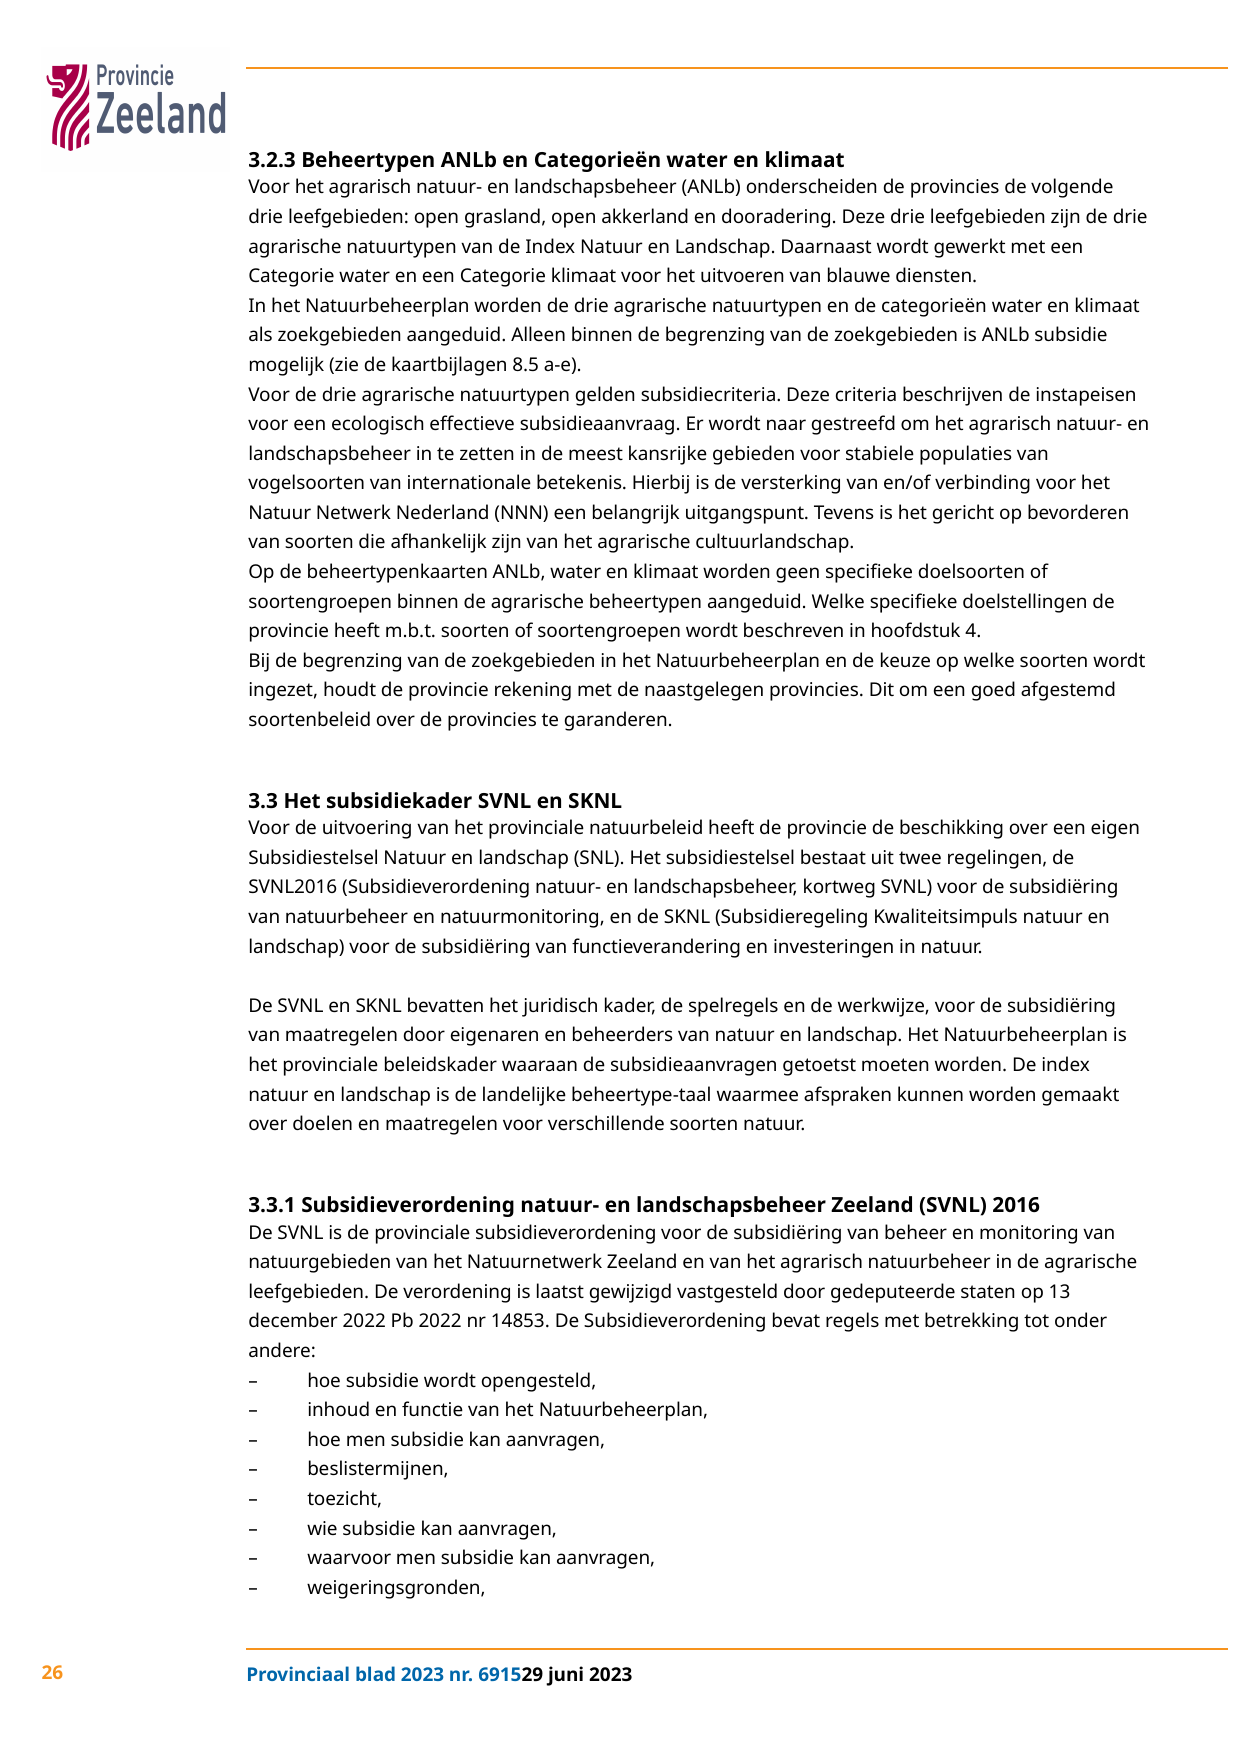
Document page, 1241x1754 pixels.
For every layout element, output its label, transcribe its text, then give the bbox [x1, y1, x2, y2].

list toezicht, [248, 1485, 1152, 1511]
text In het Natuurbeheerplan worden de drie agrarische natuurtypen en de categorieën water en klimaat als zoekgebieden aangeduid. Alleen binnen de begrenzing van de zoekgebieden is ANLb subsidie mogelijk (zie de kaartbijlagen 8.5 a-e). [248, 292, 1152, 377]
list inhoud en functie van het Natuurbeheerplan, [248, 1396, 1152, 1422]
text Voor de uitvoering van het provinciale natuurbeleid heeft de provincie de beschikking over een eigen Subsidiestelsel Natuur en landschap (SNL). Het subsidiestelsel bestaat uit twee regelingen, de SVNL2016 (Subsidieverordening natuur- en landschapsbeheer, kortweg SVNL) voor de subsidiëring van natuurbeheer en natuurmonitoring, en de SKNL (Subsidieregeling Kwaliteitsimpuls natuur en landschap) voor de subsidiëring van functieverandering en investeringen in natuur. [248, 814, 1152, 959]
list hoe subsidie wordt opengesteld, [248, 1367, 1152, 1392]
list hoe men subsidie kan aanvragen, [248, 1426, 1152, 1452]
text 3.3 Het subsidiekader SVNL en SKNL [248, 786, 1152, 814]
picture [41, 47, 231, 172]
list beslistermijnen, [248, 1456, 1152, 1481]
list wie subsidie kan aanvragen, [248, 1515, 1152, 1540]
text 3.2.3 Beheertypen ANLb en Categorieën water en klimaat [248, 145, 1152, 174]
text Voor de drie agrarische natuurtypen gelden subsidiecriteria. Deze criteria beschrijven de instapeisen voor een ecologisch effectieve subsidieaanvraag. Er wordt naar gestreefd om het agrarisch natuur- en landschapsbeheer in te zetten in de meest kansrijke gebieden voor stabiele populaties van vogelsoorten van internationale betekenis. Hierbij is de versterking van en/of verbinding voor het Natuur Netwerk Nederland (NNN) een belangrijk uitgangspunt. Tevens is het gericht op bevorderen van soorten die afhankelijk zijn van het agrarische cultuurlandschap. [248, 381, 1152, 554]
text Voor het agrarisch natuur- en landschapsbeheer (ANLb) onderscheiden de provincies de volgende drie leefgebieden: open grasland, open akkerland en dooradering. Deze drie leefgebieden zijn de drie agrarische natuurtypen van de Index Natuur en Landschap. Daarnaast wordt gewerkt met een Categorie water en een Categorie klimaat voor het uitvoeren van blauwe diensten. [248, 174, 1152, 288]
list waarvoor men subsidie kan aanvragen, [248, 1544, 1152, 1570]
text De SVNL is de provinciale subsidieverordening voor de subsidiëring van beheer en monitoring van natuurgebieden van het Natuurnetwerk Zeeland en van het agrarisch natuurbeheer in de agrarische leefgebieden. De verordening is laatst gewijzigd vastgesteld door gedeputeerde staten op 13 december 2022 Pb 2022 nr 14853. De Subsidieverordening bevat regels met betrekking tot onder andere: [248, 1219, 1152, 1363]
text 3.3.1 Subsidieverordening natuur- en landschapsbeheer Zeeland (SVNL) 2016 [248, 1190, 1152, 1219]
text Bij de begrenzing van de zoekgebieden in het Natuurbeheerplan en de keuze op welke soorten wordt ingezet, houdt de provincie rekening met de naastgelegen provincies. Dit om een goed afgestemd soortenbeleid over de provincies te garanderen. [248, 647, 1152, 732]
text De SVNL en SKNL bevatten het juridisch kader, de spelregels en de werkwijze, voor de subsidiëring van maatregelen door eigenaren en beheerders van natuur en landschap. Het Natuurbeheerplan is het provinciale beleidskader waaraan de subsidieaanvragen getoetst moeten worden. De index natuur en landschap is de landelijke beheertype-taal waarmee afspraken kunnen worden gemaakt over doelen en maatregelen voor verschillende soorten natuur. [248, 992, 1152, 1136]
text Op de beheertypenkaarten ANLb, water en klimaat worden geen specifieke doelsoorten of soortengroepen binnen de agrarische beheertypen aangeduid. Welke specifieke doelstellingen de provincie heeft m.b.t. soorten of soortengroepen wordt beschreven in hoofdstuk 4. [248, 558, 1152, 643]
list weigeringsgronden, [248, 1574, 1152, 1599]
